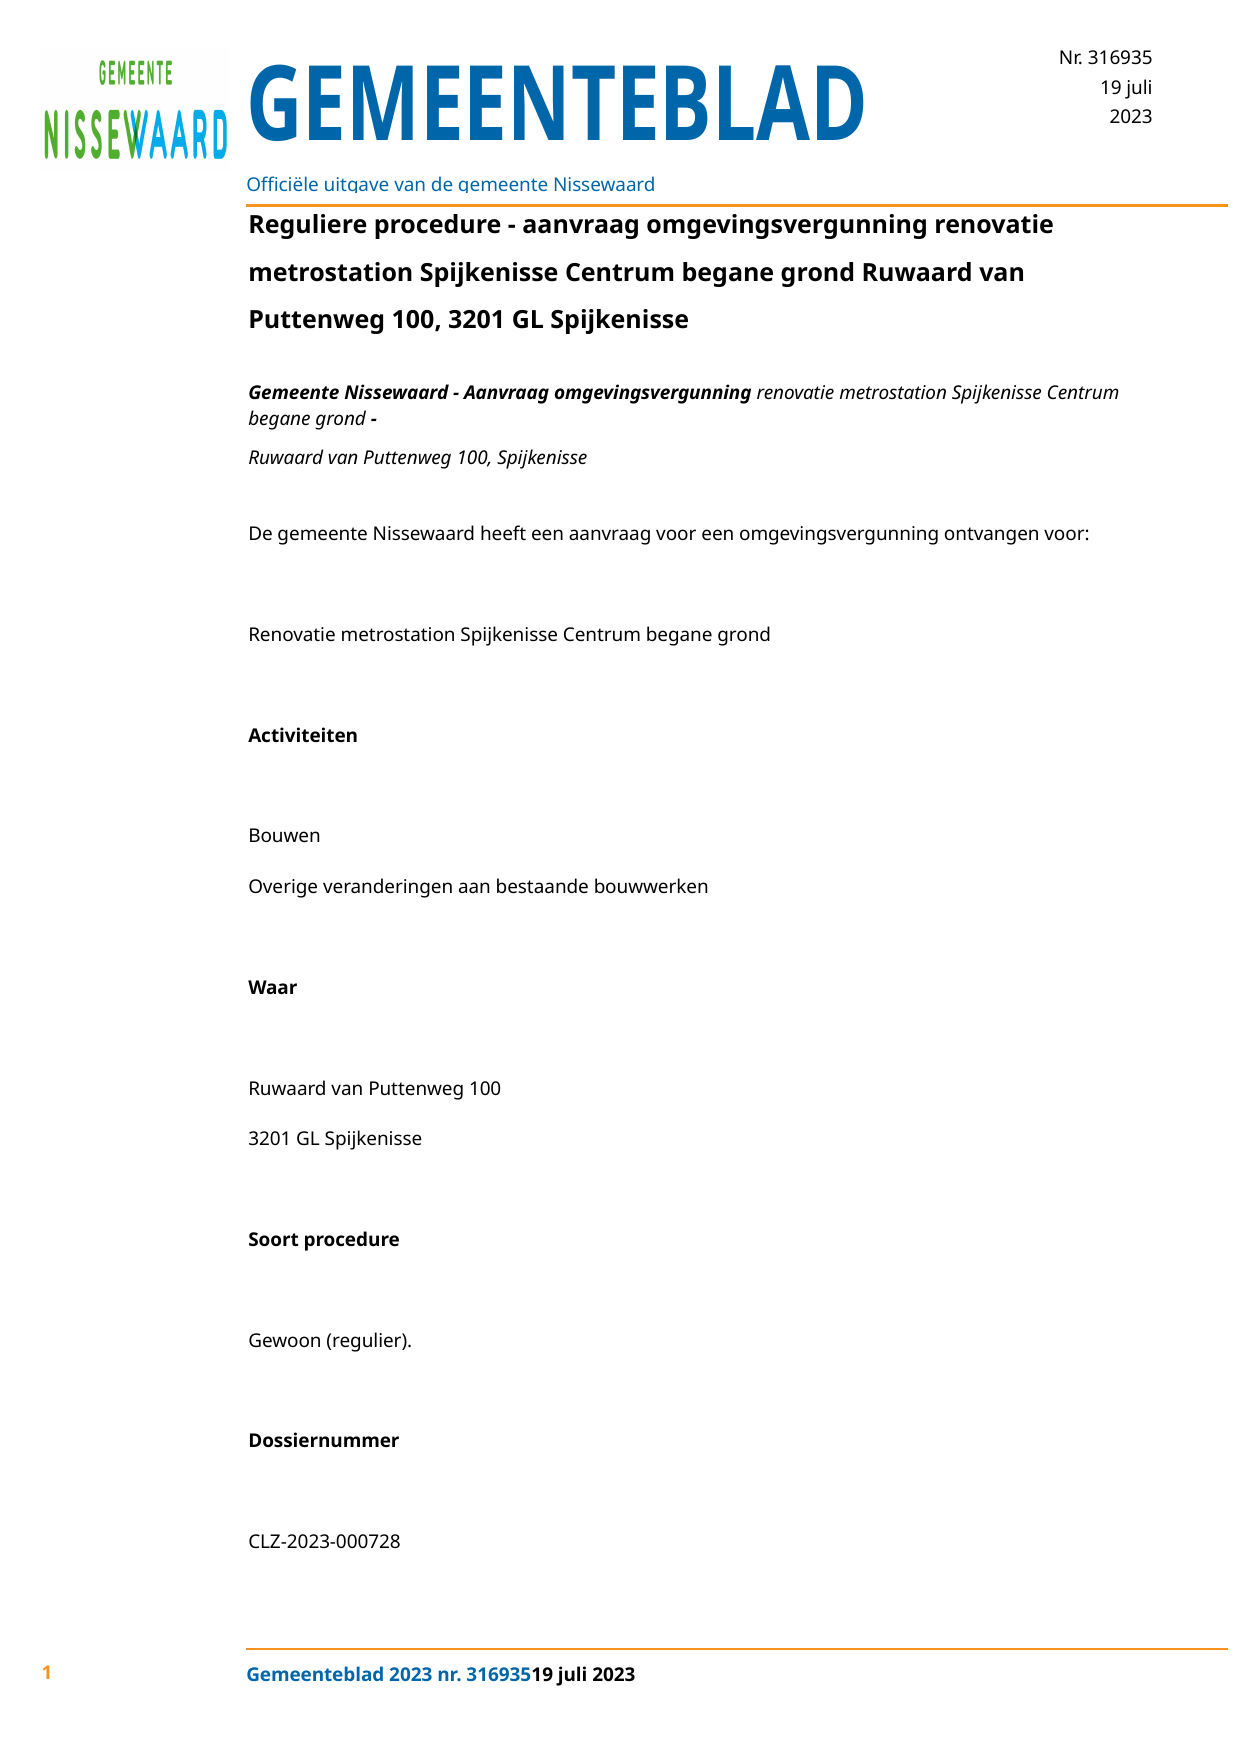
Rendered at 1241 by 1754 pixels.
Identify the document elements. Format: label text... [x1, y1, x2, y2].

text Bouwen [248, 823, 1152, 848]
text Waar [248, 974, 1152, 1000]
text 3201 GL Spijkenisse [248, 1125, 1152, 1151]
text CLZ-2023-000728 [248, 1528, 1152, 1554]
text Gewoon (regulier). [248, 1327, 1152, 1353]
text Overige veranderingen aan bestaande bouwwerken [248, 873, 1152, 899]
text Ruwaard van Puttenweg 100, Spijkenisse [248, 444, 1152, 470]
picture [41, 47, 231, 172]
text Reguliere procedure - aanvraag omgevingsvergunning renovatie metrostation Spijkenisse Centrum begane grond Ruwaard van Puttenweg 100, 3201 GL Spijkenisse [248, 207, 1152, 336]
text Dossiernummer [248, 1428, 1152, 1453]
text Ruwaard van Puttenweg 100 [248, 1075, 1152, 1101]
text De gemeente Nissewaard heeft een aanvraag voor een omgevingsvergunning ontvangen voor: [248, 520, 1152, 546]
text Renovatie metrostation Spijkenisse Centrum begane grond [248, 621, 1152, 647]
text Soort procedure [248, 1226, 1152, 1252]
text Activiteiten [248, 722, 1152, 748]
text Gemeente Nissewaard - Aanvraag omgevingsvergunning renovatie metrostation Spijkenisse Centrum begane grond - [248, 379, 1152, 431]
